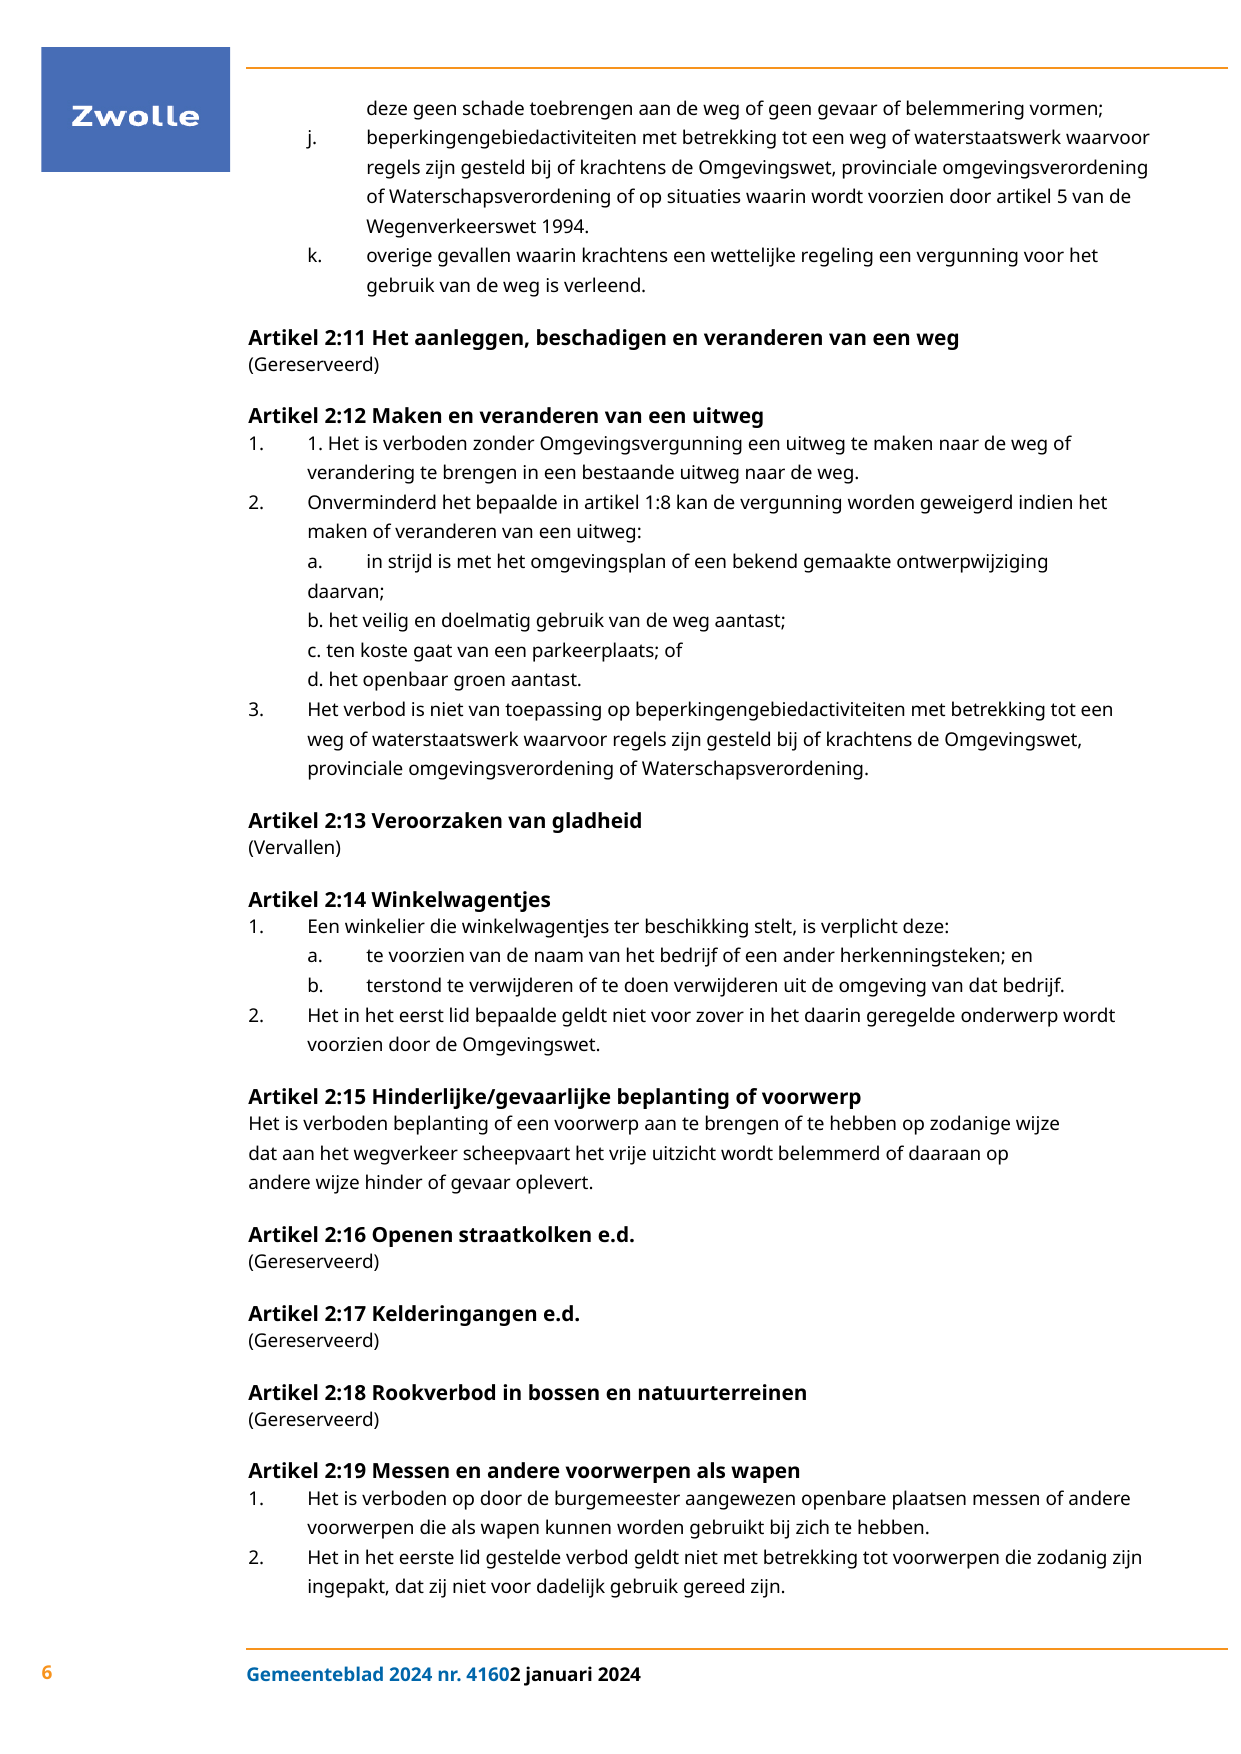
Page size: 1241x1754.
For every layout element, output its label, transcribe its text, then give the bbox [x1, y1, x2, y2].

list in strijd is met het omgevingsplan of een bekend gemaakte ontwerpwijziging [307, 548, 1152, 574]
list te voorzien van de naam van het bedrijf of een ander herkenningsteken; en [307, 943, 1152, 968]
list Onverminderd het bepaalde in artikel 1:8 kan de vergunning worden geweigerd indien het maken of veranderen van een uitweg: [248, 489, 1152, 544]
list d. het openbaar groen aantast. [248, 667, 1152, 692]
text Artikel 2:14 Winkelwagentjes [248, 885, 1152, 913]
text Artikel 2:11 Het aanleggen, beschadigen en veranderen van een weg [248, 323, 1152, 351]
text andere wijze hinder of gevaar oplevert. [248, 1169, 1152, 1195]
text (Vervallen) [248, 834, 1152, 860]
text Artikel 2:13 Veroorzaken van gladheid [248, 806, 1152, 834]
text (Gereserveerd) [248, 1406, 1152, 1432]
text dat aan het wegverkeer scheepvaart het vrije uitzicht wordt belemmerd of daaraan op [248, 1140, 1152, 1166]
text Artikel 2:15 Hinderlijke/gevaarlijke beplanting of voorwerp [248, 1082, 1152, 1110]
list Een winkelier die winkelwagentjes ter beschikking stelt, is verplicht deze: [248, 913, 1152, 939]
text Artikel 2:19 Messen en andere voorwerpen als wapen [248, 1456, 1152, 1485]
list overige gevallen waarin krachtens een wettelijke regeling een vergunning voor het gebruik van de weg is verleend. [307, 243, 1152, 298]
picture [41, 47, 231, 172]
list c. ten koste gaat van een parkeerplaats; of [248, 637, 1152, 663]
list beperkingengebiedactiviteiten met betrekking tot een weg of waterstaatswerk waarvoor regels zijn gesteld bij of krachtens de Omgevingswet, provinciale omgevingsverordening of Waterschapsverordening of op situaties waarin wordt voorzien door artikel 5 van de Wegenverkeerswet 1994. [307, 124, 1152, 239]
text (Gereserveerd) [248, 351, 1152, 377]
text (Gereserveerd) [248, 1327, 1152, 1353]
list Het in het eerste lid gestelde verbod geldt niet met betrekking tot voorwerpen die zodanig zijn ingepakt, dat zij niet voor dadelijk gebruik gereed zijn. [248, 1544, 1152, 1599]
list Het is verboden op door de burgemeester aangewezen openbare plaatsen messen of andere voorwerpen die als wapen kunnen worden gebruikt bij zich te hebben. [248, 1485, 1152, 1540]
list Het verbod is niet van toepassing op beperkingengebiedactiviteiten met betrekking tot een weg of waterstaatswerk waarvoor regels zijn gesteld bij of krachtens de Omgevingswet, provinciale omgevingsverordening of Waterschapsverordening. [248, 696, 1152, 781]
text Artikel 2:12 Maken en veranderen van een uitweg [248, 402, 1152, 430]
text Artikel 2:16 Openen straatkolken e.d. [248, 1220, 1152, 1248]
text Artikel 2:18 Rookverbod in bossen en natuurterreinen [248, 1378, 1152, 1406]
list deze geen schade toebrengen aan de weg of geen gevaar of belemmering vormen; [307, 95, 1152, 121]
list daarvan; [248, 578, 1152, 604]
list terstond te verwijderen of te doen verwijderen uit de omgeving van dat bedrijf. [307, 972, 1152, 998]
list b. het veilig en doelmatig gebruik van de weg aantast; [248, 607, 1152, 633]
text (Gereserveerd) [248, 1248, 1152, 1274]
list 1. Het is verboden zonder Omgevingsvergunning een uitweg te maken naar de weg of verandering te brengen in een bestaande uitweg naar de weg. [248, 430, 1152, 485]
text Artikel 2:17 Kelderingangen e.d. [248, 1299, 1152, 1327]
list Het in het eerst lid bepaalde geldt niet voor zover in het daarin geregelde onderwerp wordt voorzien door de Omgevingswet. [248, 1002, 1152, 1057]
text Het is verboden beplanting of een voorwerp aan te brengen of te hebben op zodanige wijze [248, 1110, 1152, 1136]
